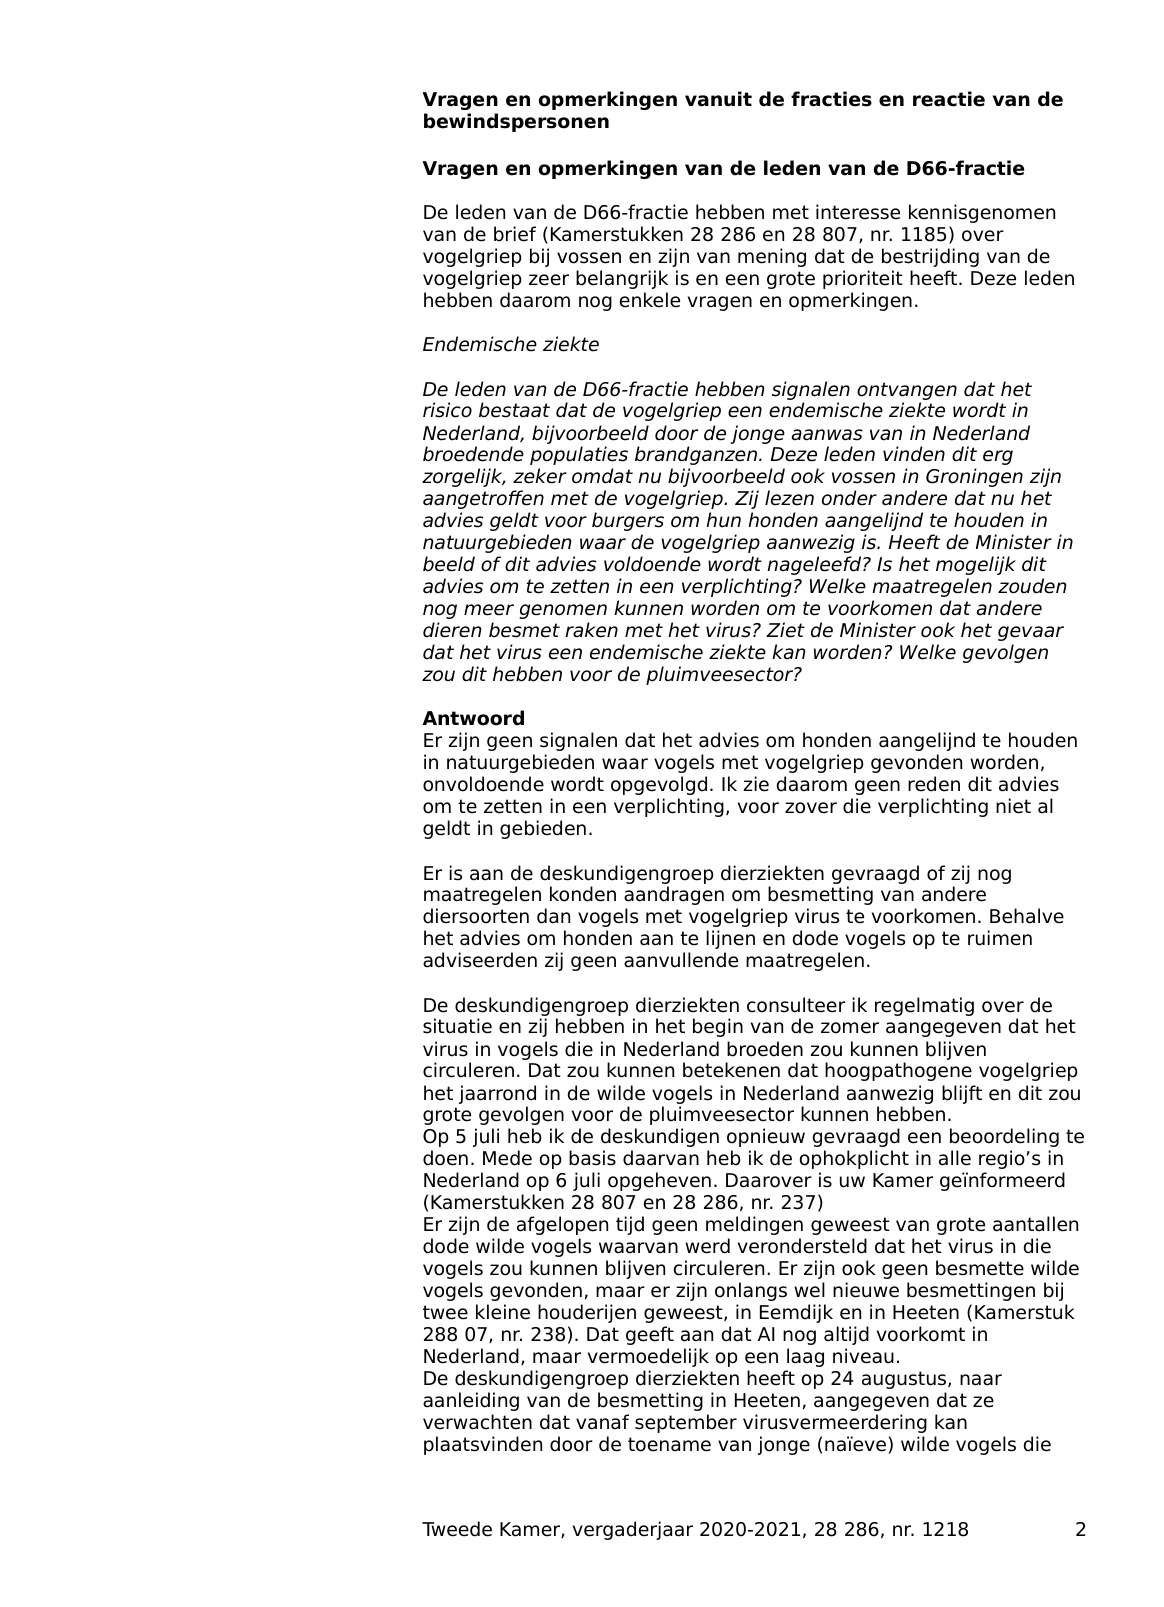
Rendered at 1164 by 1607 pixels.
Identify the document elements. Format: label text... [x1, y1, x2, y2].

text De leden van de D66-fractie hebben met interesse kennisgenomen van de brief (Kamerstukken 28 286 en 28 807, nr. 1185) over vogelgriep bij vossen en zijn van mening dat de bestrijding van de vogelgriep zeer belangrijk is en een grote prioriteit heeft. Deze leden hebben daarom nog enkele vragen en opmerkingen. [422, 202, 1087, 312]
text De leden van de D66-fractie hebben signalen ontvangen dat het risico bestaat dat de vogelgriep een endemische ziekte wordt in Nederland, bijvoorbeeld door de jonge aanwas van in Nederland broedende populaties brandganzen. Deze leden vinden dit erg zorgelijk, zeker omdat nu bijvoorbeeld ook vossen in Groningen zijn aangetroffen met de vogelgriep. Zij lezen onder andere dat nu het advies geldt voor burgers om hun honden aangelijnd te houden in natuurgebieden waar de vogelgriep aanwezig is. Heeft de Minister in beeld of dit advies voldoende wordt nageleefd? Is het mogelijk dit advies om te zetten in een verplichting? Welke maatregelen zouden nog meer genomen kunnen worden om te voorkomen dat andere dieren besmet raken met het virus? Ziet de Minister ook het gevaar dat het virus een endemische ziekte kan worden? Welke gevolgen zou dit hebben voor de pluimveesector? [422, 378, 1087, 686]
subtitle Antwoord [422, 708, 1087, 730]
subtitle Vragen en opmerkingen vanuit de fracties en reactie van de bewindspersonen [422, 89, 1087, 133]
text Op 5 juli heb ik de deskundigen opnieuw gevraagd een beoordeling te doen. Mede op basis daarvan heb ik de ophokplicht in alle regio’s in Nederland op 6 juli opgeheven. Daarover is uw Kamer geïnformeerd (Kamerstukken 28 807 en 28 286, nr. 237) [422, 1126, 1087, 1214]
text Er is aan de deskundigengroep dierziekten gevraagd of zij nog maatregelen konden aandragen om besmetting van andere diersoorten dan vogels met vogelgriep virus te voorkomen. Behalve het advies om honden aan te lijnen en dode vogels op te ruimen adviseerden zij geen aanvullende maatregelen. [422, 862, 1087, 972]
text De deskundigengroep dierziekten consulteer ik regelmatig over de situatie en zij hebben in het begin van de zomer aangegeven dat het virus in vogels die in Nederland broeden zou kunnen blijven circuleren. Dat zou kunnen betekenen dat hoogpathogene vogelgriep het jaarrond in de wilde vogels in Nederland aanwezig blijft en dit zou grote gevolgen voor de pluimveesector kunnen hebben. [422, 994, 1087, 1126]
subtitle Endemische ziekte [422, 334, 1087, 356]
text De deskundigengroep dierziekten heeft op 24 augustus, naar aanleiding van de besmetting in Heeten, aangegeven dat ze verwachten dat vanaf september virusvermeerdering kan plaatsvinden door de toename van jonge (naïeve) wilde vogels die [422, 1368, 1087, 1456]
subtitle Vragen en opmerkingen van de leden van de D66-fractie [422, 158, 1087, 180]
text Er zijn geen signalen dat het advies om honden aangelijnd te houden in natuurgebieden waar vogels met vogelgriep gevonden worden, onvoldoende wordt opgevolgd. Ik zie daarom geen reden dit advies om te zetten in een verplichting, voor zover die verplichting niet al geldt in gebieden. [422, 730, 1087, 840]
text Er zijn de afgelopen tijd geen meldingen geweest van grote aantallen dode wilde vogels waarvan werd verondersteld dat het virus in die vogels zou kunnen blijven circuleren. Er zijn ook geen besmette wilde vogels gevonden, maar er zijn onlangs wel nieuwe besmettingen bij twee kleine houderijen geweest, in Eemdijk en in Heeten (Kamerstuk 288 07, nr. 238). Dat geeft aan dat AI nog altijd voorkomt in Nederland, maar vermoedelijk op een laag niveau. [422, 1214, 1087, 1368]
